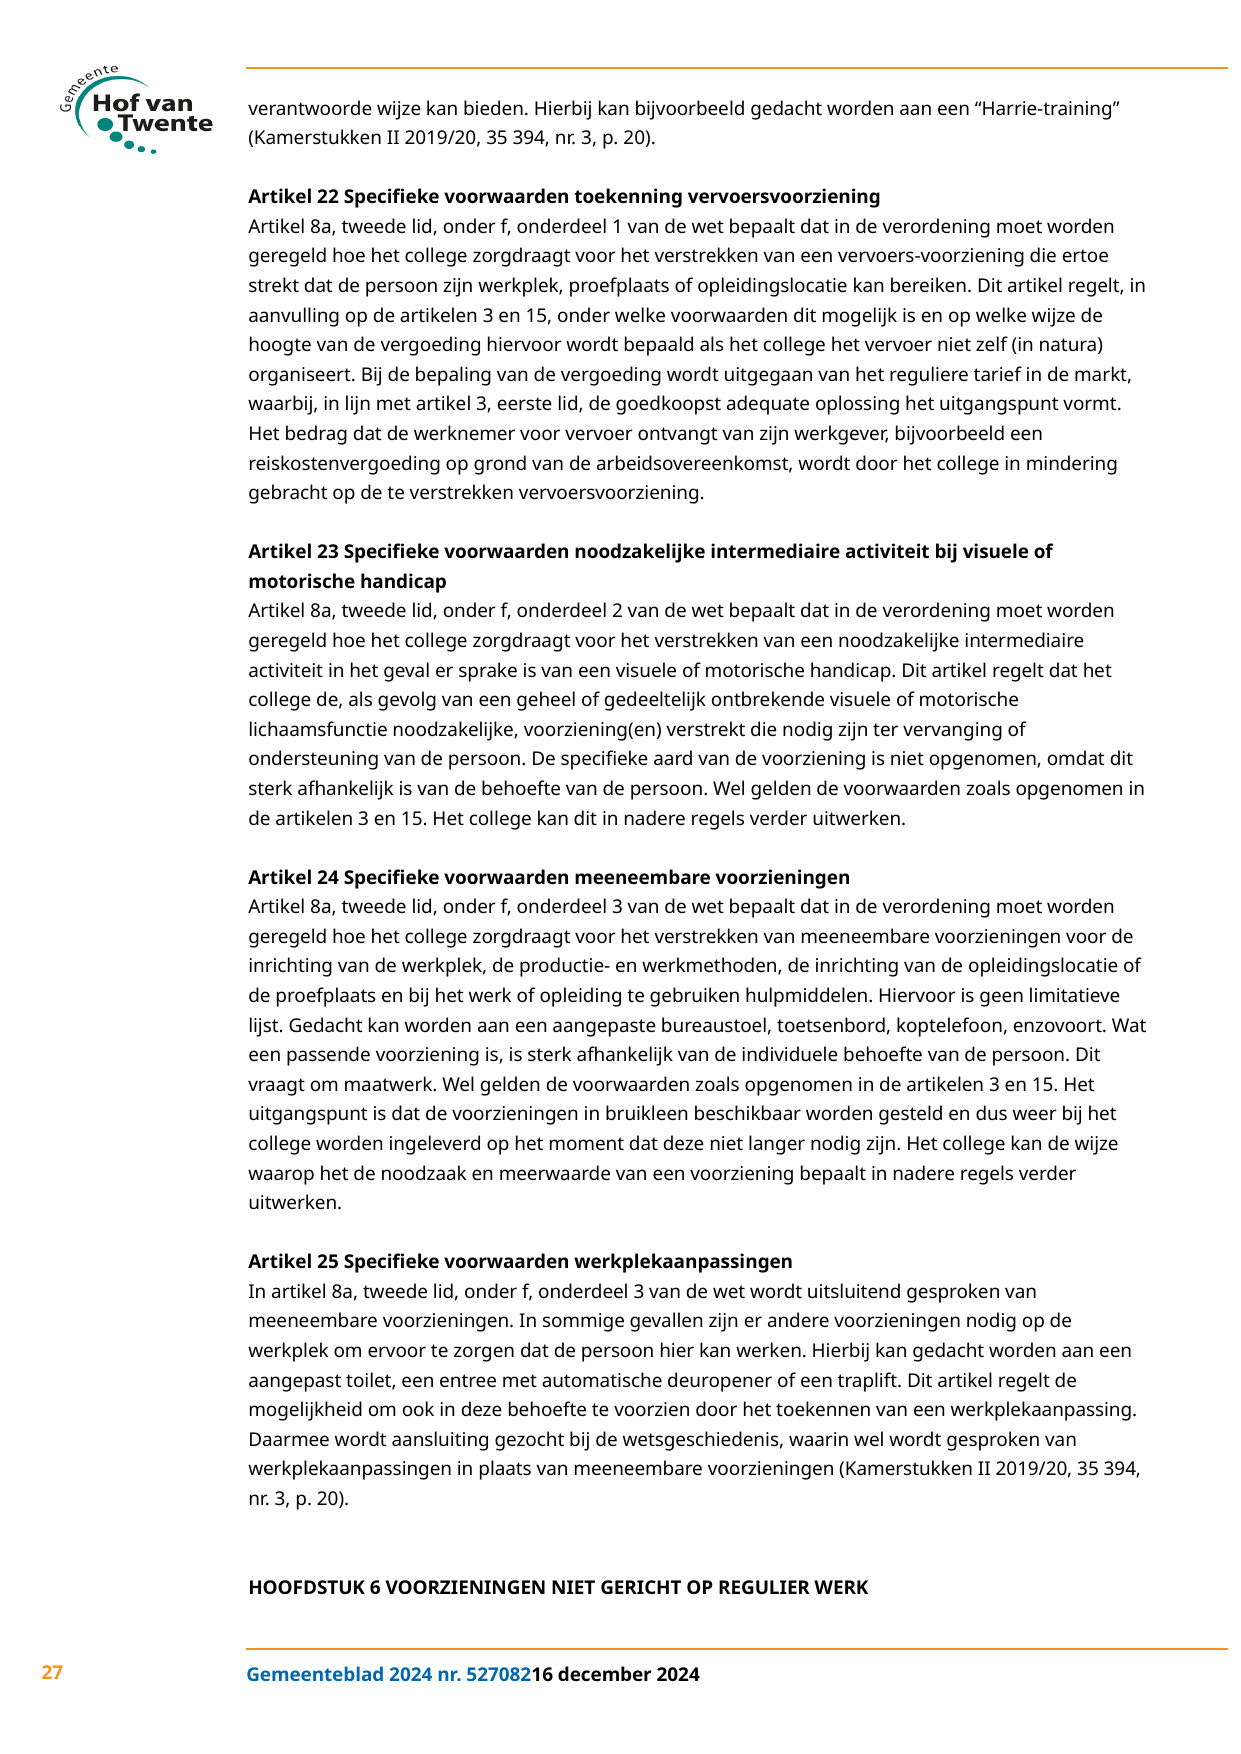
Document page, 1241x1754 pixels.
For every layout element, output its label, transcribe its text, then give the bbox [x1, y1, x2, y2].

text HOOFDSTUK 6 VOORZIENINGEN NIET GERICHT OP REGULIER WERK [248, 1574, 1152, 1600]
text Artikel 22 Specifieke voorwaarden toekenning vervoersvoorziening [248, 183, 1152, 209]
text In artikel 8a, tweede lid, onder f, onderdeel 3 van de wet wordt uitsluitend gesproken van meeneembare voorzieningen. In sommige gevallen zijn er andere voorzieningen nodig op de werkplek om ervoor te zorgen dat de persoon hier kan werken. Hierbij kan gedacht worden aan een aangepast toilet, een entree met automatische deuropener of een traplift. Dit artikel regelt de mogelijkheid om ook in deze behoefte te voorzien door het toekennen van een werkplekaanpassing. Daarmee wordt aansluiting gezocht bij de wetsgeschiedenis, waarin wel wordt gesproken van werkplekaanpassingen in plaats van meeneembare voorzieningen (Kamerstukken II 2019/20, 35 394, nr. 3, p. 20). [248, 1278, 1152, 1511]
picture [41, 47, 231, 172]
text Artikel 24 Specifieke voorwaarden meeneembare voorzieningen [248, 864, 1152, 890]
text Artikel 8a, tweede lid, onder f, onderdeel 1 van de wet bepaalt dat in de verordening moet worden geregeld hoe het college zorgdraagt voor het verstrekken van een vervoers-voorziening die ertoe strekt dat de persoon zijn werkplek, proefplaats of opleidingslocatie kan bereiken. Dit artikel regelt, in aanvulling op de artikelen 3 en 15, onder welke voorwaarden dit mogelijk is en op welke wijze de hoogte van de vergoeding hiervoor wordt bepaald als het college het vervoer niet zelf (in natura) organiseert. Bij de bepaling van de vergoeding wordt uitgegaan van het reguliere tarief in de markt, waarbij, in lijn met artikel 3, eerste lid, de goedkoopst adequate oplossing het uitgangspunt vormt. Het bedrag dat de werknemer voor vervoer ontvangt van zijn werkgever, bijvoorbeeld een reiskostenvergoeding op grond van de arbeidsovereenkomst, wordt door het college in mindering gebracht op de te verstrekken vervoersvoorziening. [248, 213, 1152, 505]
text Artikel 25 Specifieke voorwaarden werkplekaanpassingen [248, 1248, 1152, 1274]
text Artikel 23 Specifieke voorwaarden noodzakelijke intermediaire activiteit bij visuele of motorische handicap [248, 538, 1152, 594]
text verantwoorde wijze kan bieden. Hierbij kan bijvoorbeeld gedacht worden aan een “Harrie-training” (Kamerstukken II 2019/20, 35 394, nr. 3, p. 20). [248, 95, 1152, 150]
text Artikel 8a, tweede lid, onder f, onderdeel 3 van de wet bepaalt dat in de verordening moet worden geregeld hoe het college zorgdraagt voor het verstrekken van meeneembare voorzieningen voor de inrichting van de werkplek, de productie- en werkmethoden, de inrichting van de opleidingslocatie of de proefplaats en bij het werk of opleiding te gebruiken hulpmiddelen. Hiervoor is geen limitatieve lijst. Gedacht kan worden aan een aangepaste bureaustoel, toetsenbord, koptelefoon, enzovoort. Wat een passende voorziening is, is sterk afhankelijk van de individuele behoefte van de persoon. Dit vraagt om maatwerk. Wel gelden de voorwaarden zoals opgenomen in de artikelen 3 en 15. Het uitgangspunt is dat de voorzieningen in bruikleen beschikbaar worden gesteld en dus weer bij het college worden ingeleverd op het moment dat deze niet langer nodig zijn. Het college kan de wijze waarop het de noodzaak en meerwaarde van een voorziening bepaalt in nadere regels verder uitwerken. [248, 893, 1152, 1215]
text Artikel 8a, tweede lid, onder f, onderdeel 2 van de wet bepaalt dat in de verordening moet worden geregeld hoe het college zorgdraagt voor het verstrekken van een noodzakelijke intermediaire activiteit in het geval er sprake is van een visuele of motorische handicap. Dit artikel regelt dat het college de, als gevolg van een geheel of gedeeltelijk ontbrekende visuele of motorische lichaamsfunctie noodzakelijke, voorziening(en) verstrekt die nodig zijn ter vervanging of ondersteuning van de persoon. De specifieke aard van de voorziening is niet opgenomen, omdat dit sterk afhankelijk is van de behoefte van de persoon. Wel gelden de voorwaarden zoals opgenomen in de artikelen 3 en 15. Het college kan dit in nadere regels verder uitwerken. [248, 598, 1152, 831]
